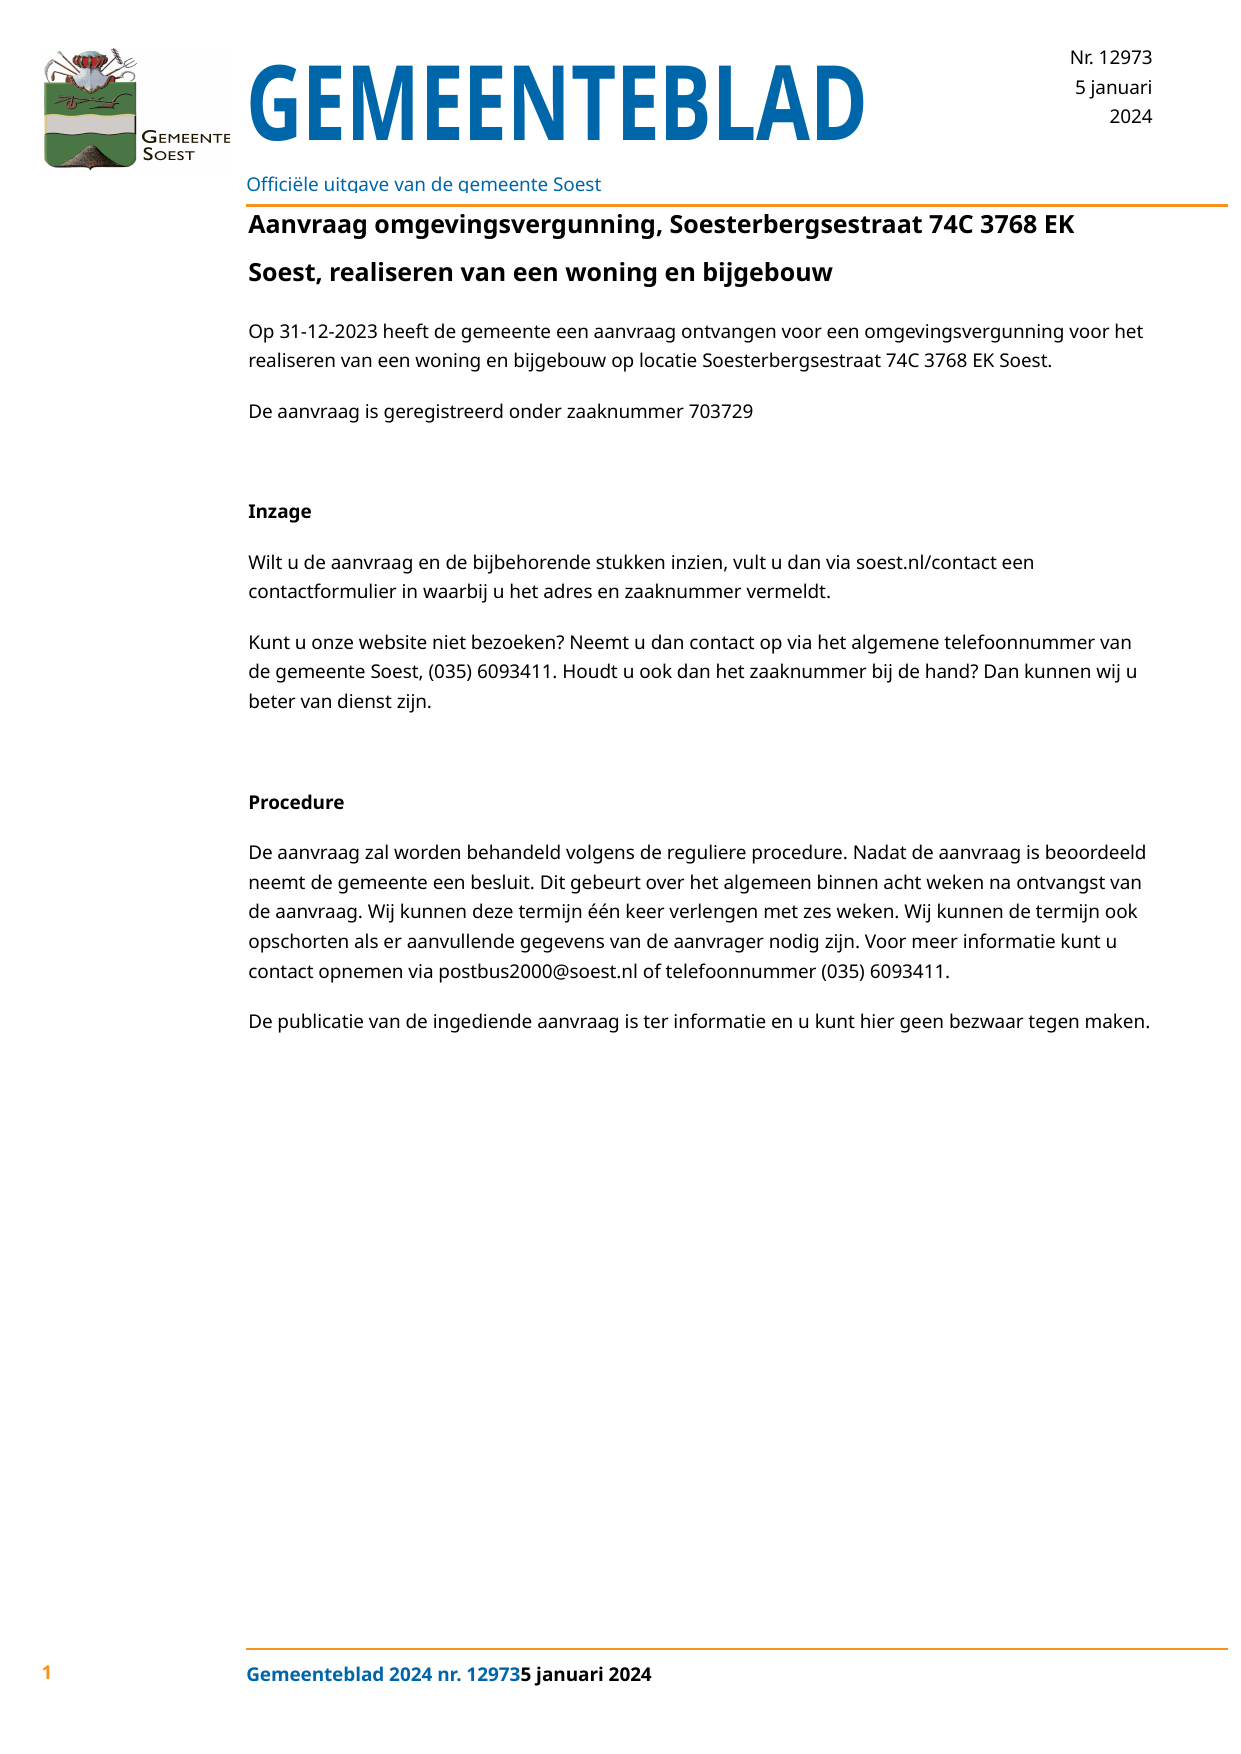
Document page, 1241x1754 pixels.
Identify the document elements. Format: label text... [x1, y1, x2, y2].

text De aanvraag zal worden behandeld volgens de reguliere procedure. Nadat de aanvraag is beoordeeld neemt de gemeente een besluit. Dit gebeurt over het algemeen binnen acht weken na ontvangst van de aanvraag. Wij kunnen deze termijn één keer verlengen met zes weken. Wij kunnen de termijn ook opschorten als er aanvullende gegevens van de aanvrager nodig zijn. Voor meer informatie kunt u contact opnemen via postbus2000@soest.nl of telefoonnummer (035) 6093411. [248, 839, 1152, 984]
text Procedure [248, 789, 1152, 815]
text De publicatie van de ingediende aanvraag is ter informatie en u kunt hier geen bezwaar tegen maken. [248, 1008, 1152, 1034]
text Aanvraag omgevingsvergunning, Soesterbergsestraat 74C 3768 EK Soest, realiseren van een woning en bijgebouw [248, 207, 1152, 288]
picture [41, 47, 231, 172]
text Kunt u onze website niet bezoeken? Neemt u dan contact op via het algemene telefoonnummer van de gemeente Soest, (035) 6093411. Houdt u ook dan het zaaknummer bij de hand? Dan kunnen wij u beter van dienst zijn. [248, 629, 1152, 714]
text Inzage [248, 499, 1152, 524]
text Op 31-12-2023 heeft de gemeente een aanvraag ontvangen voor een omgevingsvergunning voor het realiseren van een woning en bijgebouw op locatie Soesterbergsestraat 74C 3768 EK Soest. [248, 318, 1152, 373]
text De aanvraag is geregistreerd onder zaaknummer 703729 [248, 398, 1152, 424]
text Wilt u de aanvraag en de bijbehorende stukken inzien, vult u dan via soest.nl/contact een contactformulier in waarbij u het adres en zaaknummer vermeldt. [248, 549, 1152, 604]
